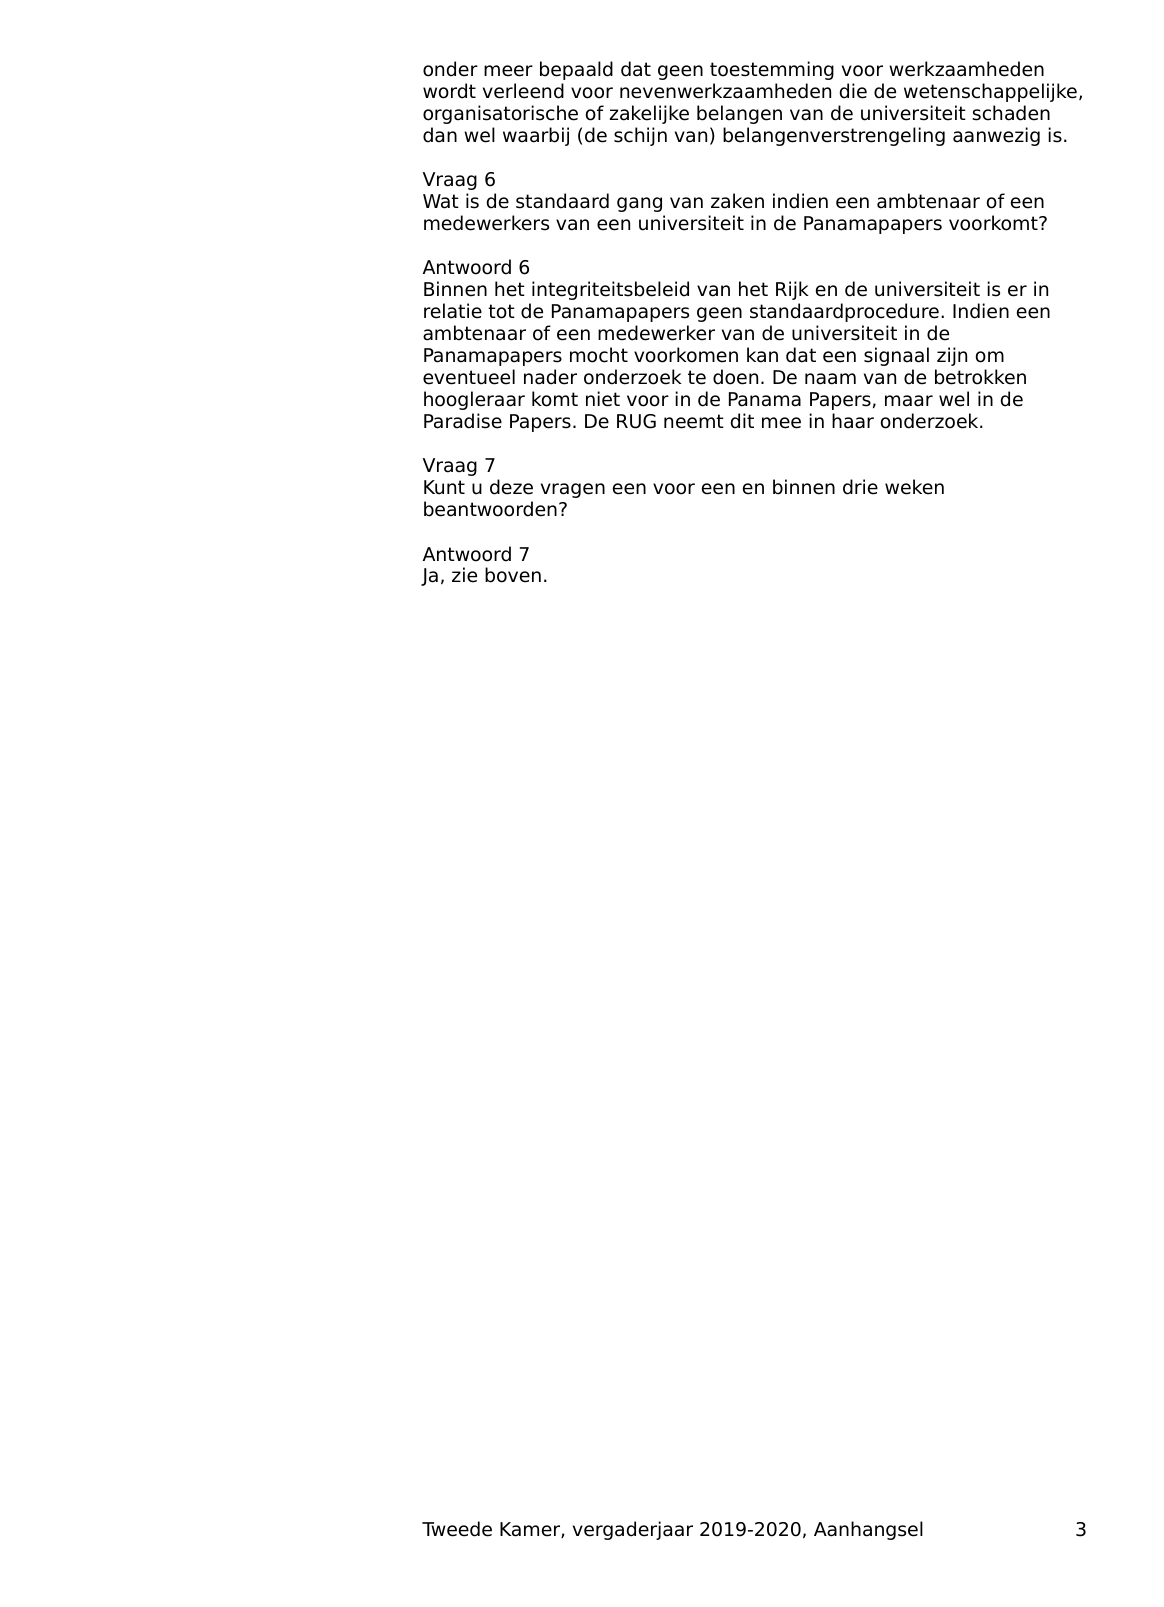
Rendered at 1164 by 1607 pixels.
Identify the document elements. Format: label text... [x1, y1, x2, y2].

text Wat is de standaard gang van zaken indien een ambtenaar of een medewerkers van een universiteit in de Panamapapers voorkomt? [422, 191, 1087, 235]
text onder meer bepaald dat geen toestemming voor werkzaamheden wordt verleend voor nevenwerkzaamheden die de wetenschappelijke, organisatorische of zakelijke belangen van de universiteit schaden dan wel waarbij (de schijn van) belangenverstrengeling aanwezig is. [422, 59, 1087, 147]
text Ja, zie boven. [422, 565, 1087, 587]
text Vraag 6 [422, 169, 1087, 191]
text Kunt u deze vragen een voor een en binnen drie weken beantwoorden? [422, 477, 1087, 521]
text Antwoord 6 [422, 257, 1087, 279]
text Vraag 7 [422, 455, 1087, 477]
text Antwoord 7 [422, 543, 1087, 565]
text Binnen het integriteitsbeleid van het Rijk en de universiteit is er in relatie tot de Panamapapers geen standaardprocedure. Indien een ambtenaar of een medewerker van de universiteit in de Panamapapers mocht voorkomen kan dat een signaal zijn om eventueel nader onderzoek te doen. De naam van de betrokken hoogleraar komt niet voor in de Panama Papers, maar wel in de Paradise Papers. De RUG neemt dit mee in haar onderzoek. [422, 279, 1087, 433]
